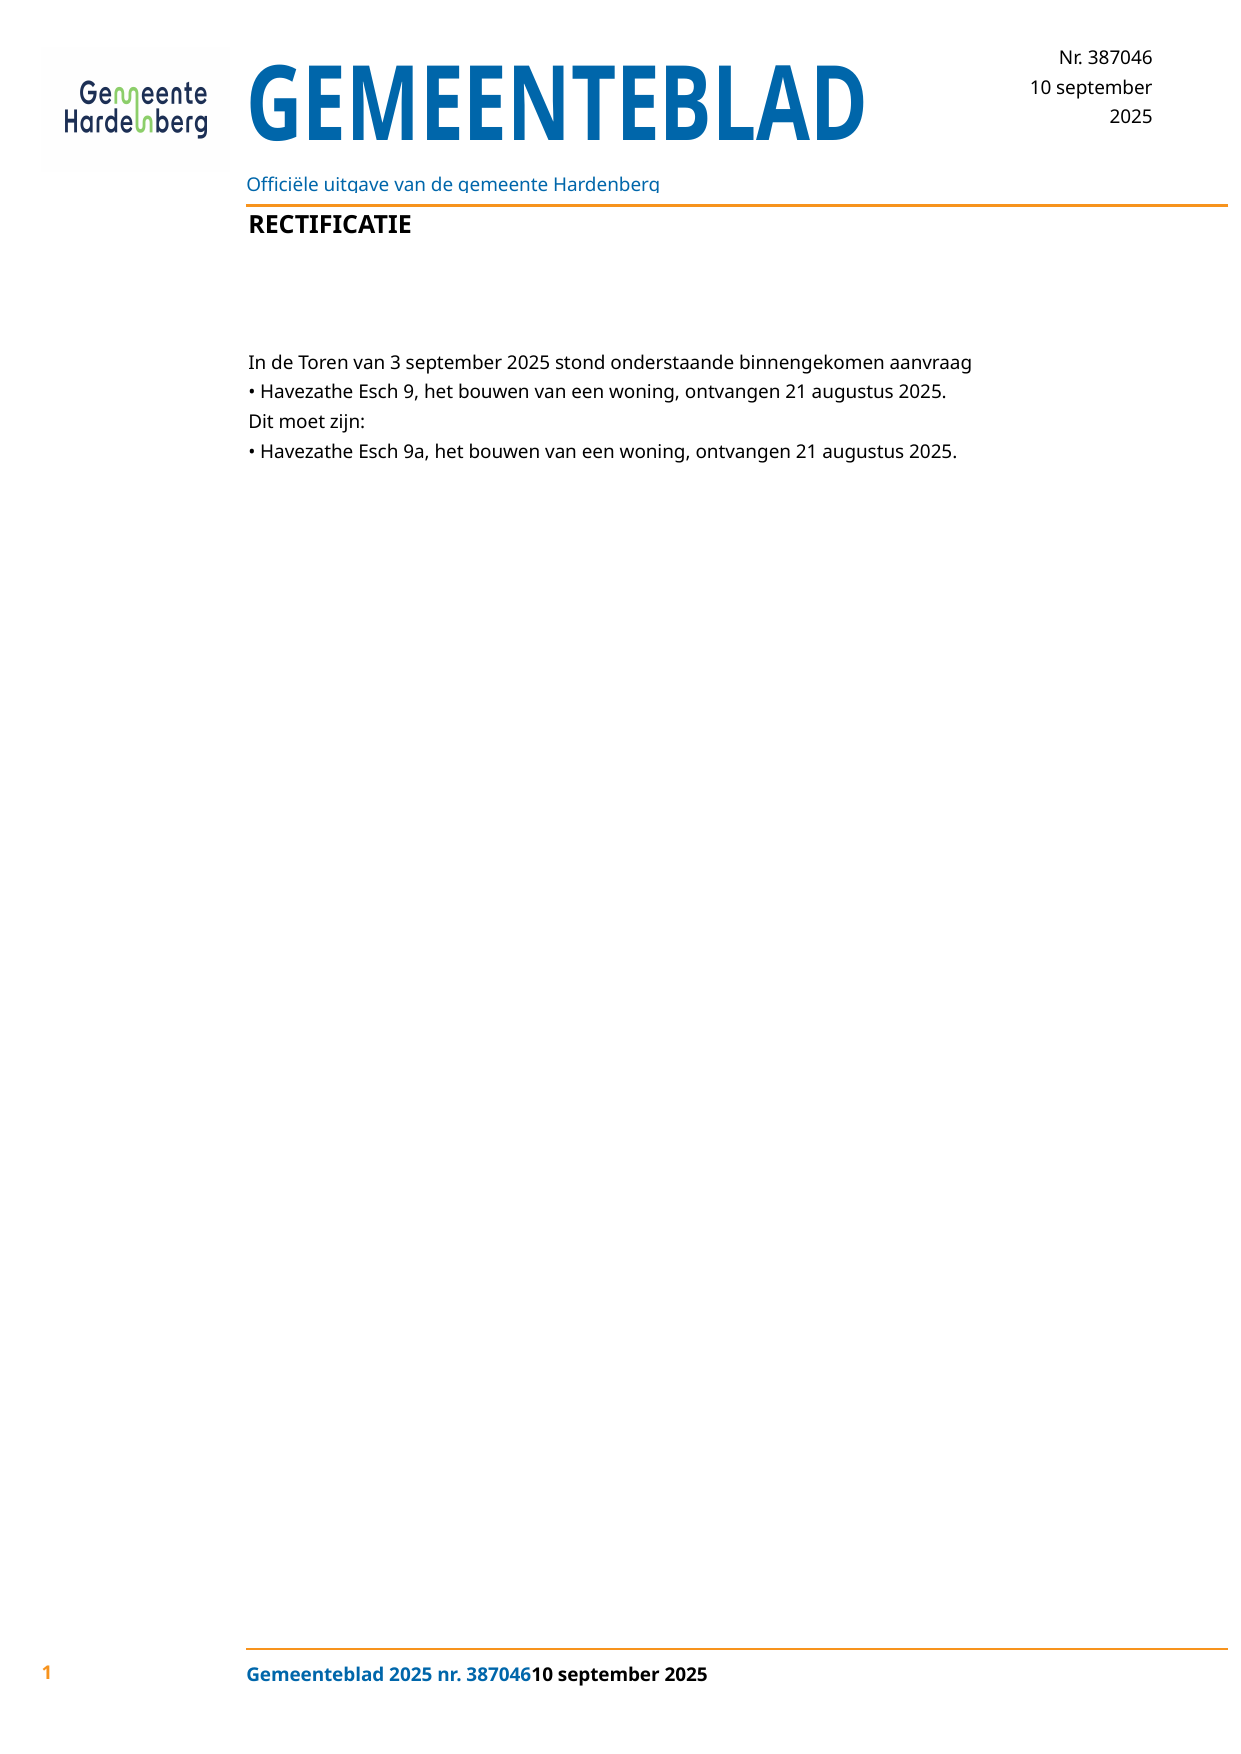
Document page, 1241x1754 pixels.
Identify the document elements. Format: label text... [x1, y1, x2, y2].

text In de Toren van 3 september 2025 stond onderstaande binnengekomen aanvraag [248, 349, 1152, 375]
picture [41, 47, 231, 172]
text • Havezathe Esch 9, het bouwen van een woning, ontvangen 21 augustus 2025. [248, 379, 1152, 404]
text • Havezathe Esch 9a, het bouwen van een woning, ontvangen 21 augustus 2025. [248, 438, 1152, 464]
text RECTIFICATIE [248, 207, 1152, 241]
text Dit moet zijn: [248, 408, 1152, 434]
